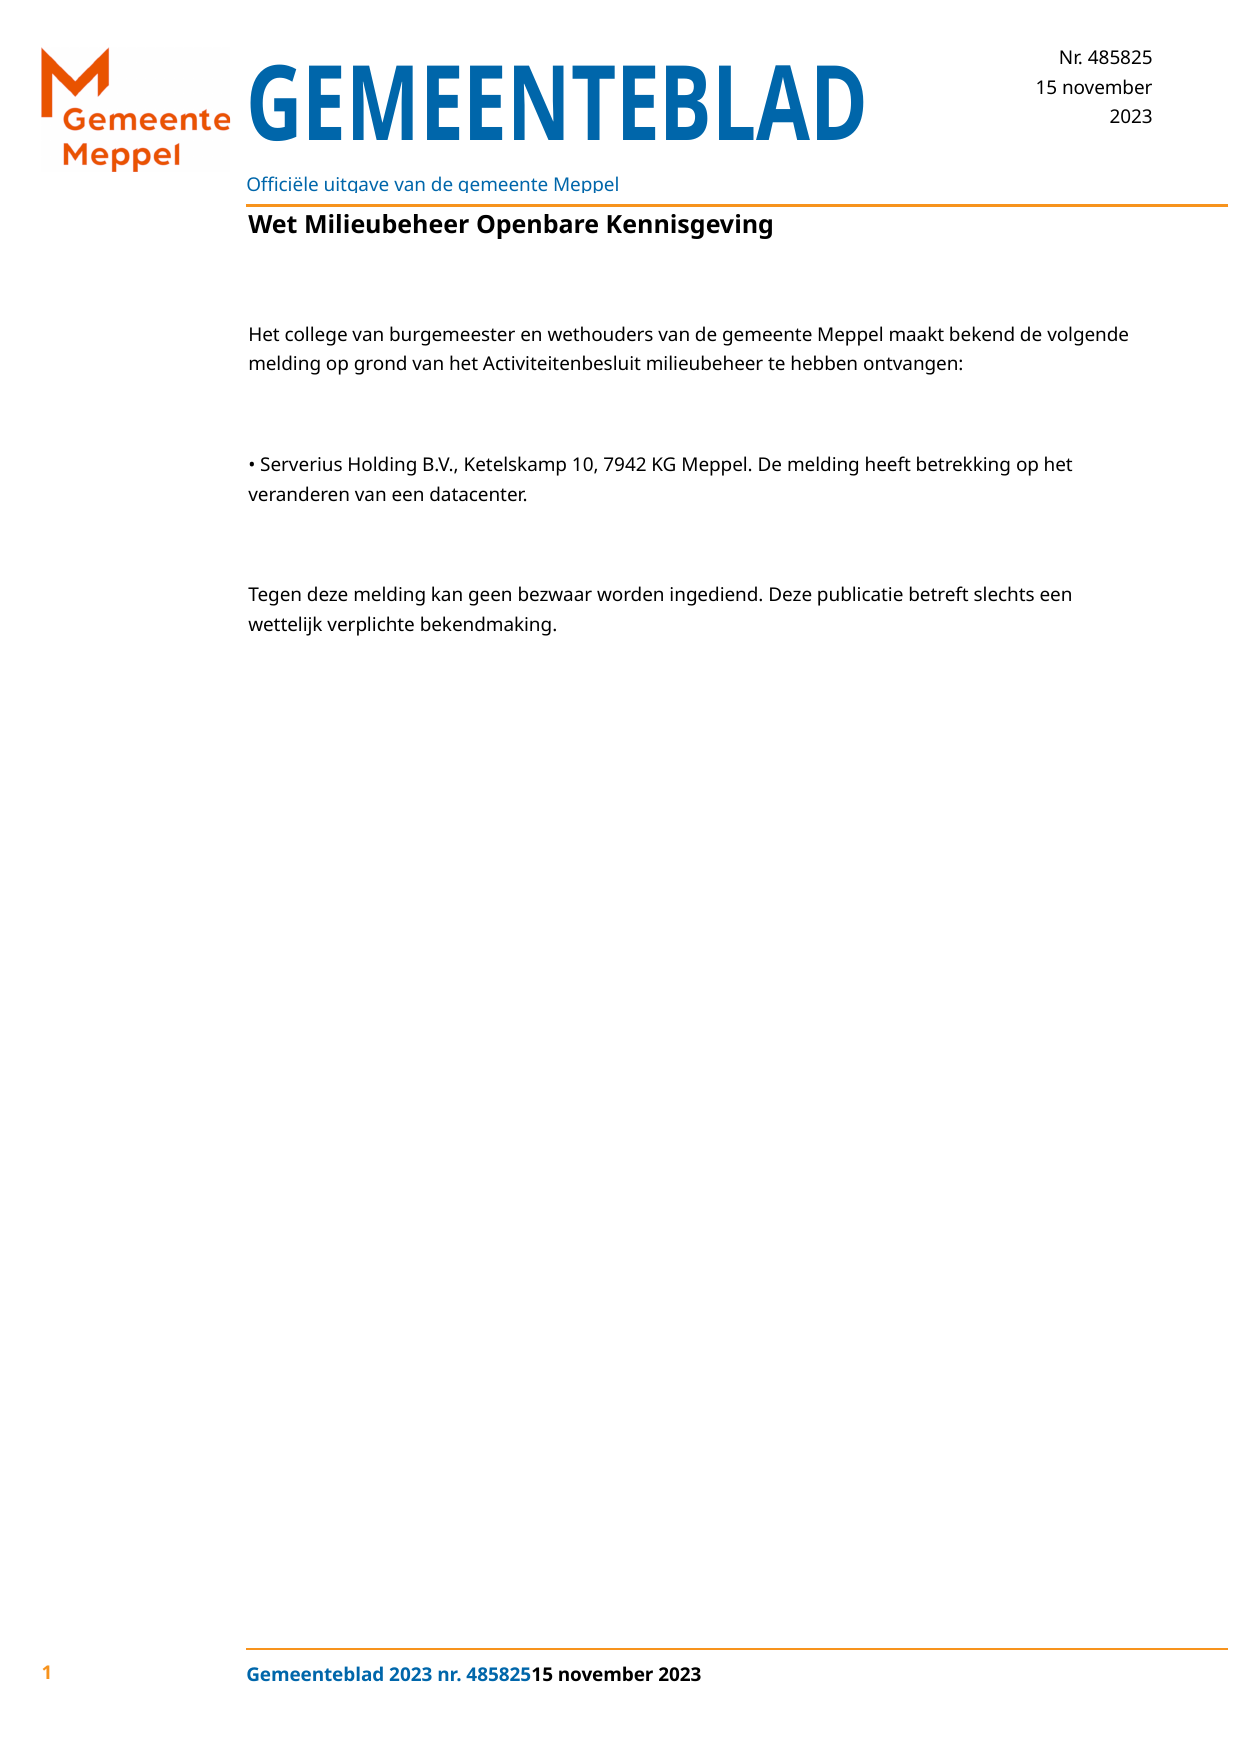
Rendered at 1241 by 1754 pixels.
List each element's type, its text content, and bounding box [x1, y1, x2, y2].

text • Serverius Holding B.V., Ketelskamp 10, 7942 KG Meppel. De melding heeft betrekking op het veranderen van een datacenter. [248, 451, 1152, 506]
picture [41, 47, 231, 172]
text Tegen deze melding kan geen bezwaar worden ingediend. Deze publicatie betreft slechts een wettelijk verplichte bekendmaking. [248, 582, 1152, 637]
text Het college van burgemeester en wethouders van de gemeente Meppel maakt bekend de volgende melding op grond van het Activiteitenbesluit milieubeheer te hebben ontvangen: [248, 321, 1152, 376]
text Wet Milieubeheer Openbare Kennisgeving [248, 207, 1152, 241]
